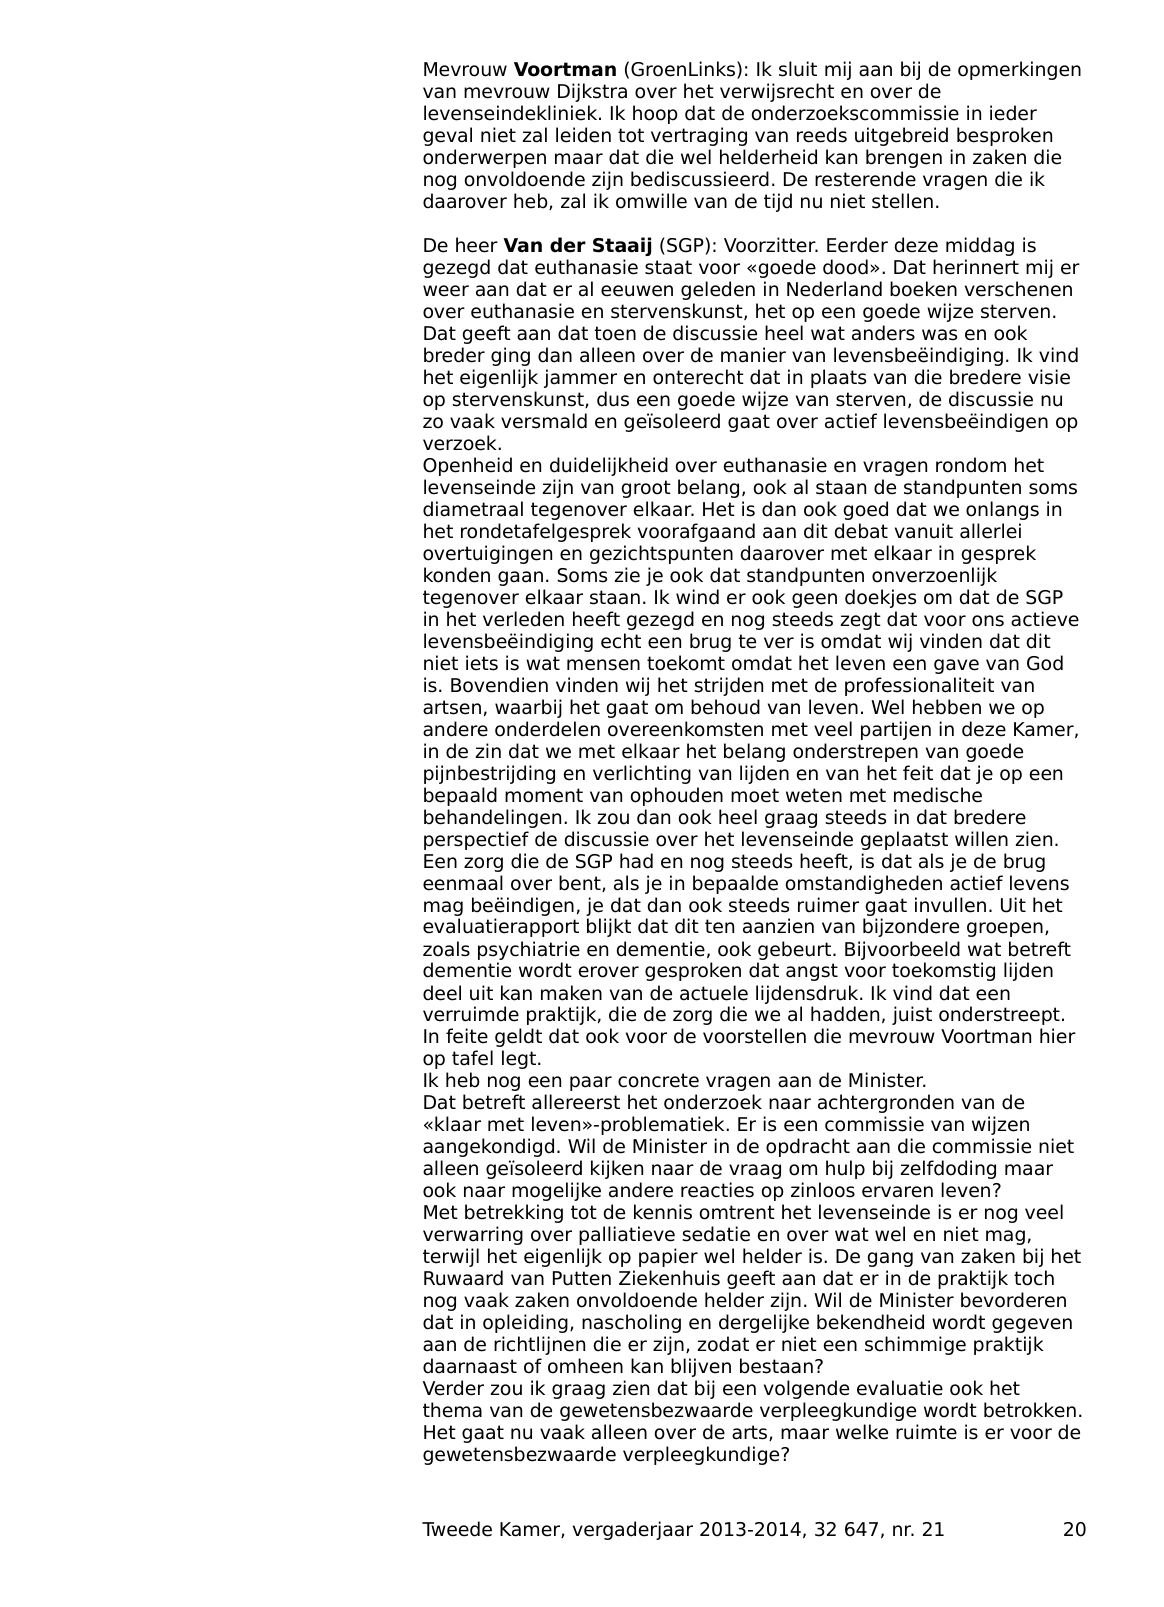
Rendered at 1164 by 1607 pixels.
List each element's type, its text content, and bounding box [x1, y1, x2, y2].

text Dat betreft allereerst het onderzoek naar achtergronden van de «klaar met leven»-problematiek. Er is een commissie van wijzen aangekondigd. Wil de Minister in de opdracht aan die commissie niet alleen geïsoleerd kijken naar de vraag om hulp bij zelfdoding maar ook naar mogelijke andere reacties op zinloos ervaren leven? [422, 1092, 1087, 1202]
text Ik heb nog een paar concrete vragen aan de Minister. [422, 1070, 1087, 1092]
text De heer Van der Staaij (SGP): Voorzitter. Eerder deze middag is gezegd dat euthanasie staat voor «goede dood». Dat herinnert mij er weer aan dat er al eeuwen geleden in Nederland boeken verschenen over euthanasie en stervenskunst, het op een goede wijze sterven. Dat geeft aan dat toen de discussie heel wat anders was en ook breder ging dan alleen over de manier van levensbeëindiging. Ik vind het eigenlijk jammer en onterecht dat in plaats van die bredere visie op stervenskunst, dus een goede wijze van sterven, de discussie nu zo vaak versmald en geïsoleerd gaat over actief levensbeëindigen op verzoek. [422, 235, 1087, 455]
text Een zorg die de SGP had en nog steeds heeft, is dat als je de brug eenmaal over bent, als je in bepaalde omstandigheden actief levens mag beëindigen, je dat dan ook steeds ruimer gaat invullen. Uit het evaluatierapport blijkt dat dit ten aanzien van bijzondere groepen, zoals psychiatrie en dementie, ook gebeurt. Bijvoorbeeld wat betreft dementie wordt erover gesproken dat angst voor toekomstig lijden deel uit kan maken van de actuele lijdensdruk. Ik vind dat een verruimde praktijk, die de zorg die we al hadden, juist onderstreept. In feite geldt dat ook voor de voorstellen die mevrouw Voortman hier op tafel legt. [422, 851, 1087, 1070]
text Met betrekking tot de kennis omtrent het levenseinde is er nog veel verwarring over palliatieve sedatie en over wat wel en niet mag, terwijl het eigenlijk op papier wel helder is. De gang van zaken bij het Ruwaard van Putten Ziekenhuis geeft aan dat er in de praktijk toch nog vaak zaken onvoldoende helder zijn. Wil de Minister bevorderen dat in opleiding, nascholing en dergelijke bekendheid wordt gegeven aan de richtlijnen die er zijn, zodat er niet een schimmige praktijk daarnaast of omheen kan blijven bestaan? [422, 1202, 1087, 1378]
text Openheid en duidelijkheid over euthanasie en vragen rondom het levenseinde zijn van groot belang, ook al staan de standpunten soms diametraal tegenover elkaar. Het is dan ook goed dat we onlangs in het rondetafelgesprek voorafgaand aan dit debat vanuit allerlei overtuigingen en gezichtspunten daarover met elkaar in gesprek konden gaan. Soms zie je ook dat standpunten onverzoenlijk tegenover elkaar staan. Ik wind er ook geen doekjes om dat de SGP in het verleden heeft gezegd en nog steeds zegt dat voor ons actieve levensbeëindiging echt een brug te ver is omdat wij vinden dat dit niet iets is wat mensen toekomt omdat het leven een gave van God is. Bovendien vinden wij het strijden met de professionaliteit van artsen, waarbij het gaat om behoud van leven. Wel hebben we op andere onderdelen overeenkomsten met veel partijen in deze Kamer, in de zin dat we met elkaar het belang onderstrepen van goede pijnbestrijding en verlichting van lijden en van het feit dat je op een bepaald moment van ophouden moet weten met medische behandelingen. Ik zou dan ook heel graag steeds in dat bredere perspectief de discussie over het levenseinde geplaatst willen zien. [422, 455, 1087, 851]
text Mevrouw Voortman (GroenLinks): Ik sluit mij aan bij de opmerkingen van mevrouw Dijkstra over het verwijsrecht en over de levenseindekliniek. Ik hoop dat de onderzoekscommissie in ieder geval niet zal leiden tot vertraging van reeds uitgebreid besproken onderwerpen maar dat die wel helderheid kan brengen in zaken die nog onvoldoende zijn bediscussieerd. De resterende vragen die ik daarover heb, zal ik omwille van de tijd nu niet stellen. [422, 59, 1087, 213]
text Verder zou ik graag zien dat bij een volgende evaluatie ook het thema van de gewetensbezwaarde verpleegkundige wordt betrokken. Het gaat nu vaak alleen over de arts, maar welke ruimte is er voor de gewetensbezwaarde verpleegkundige? [422, 1378, 1087, 1466]
